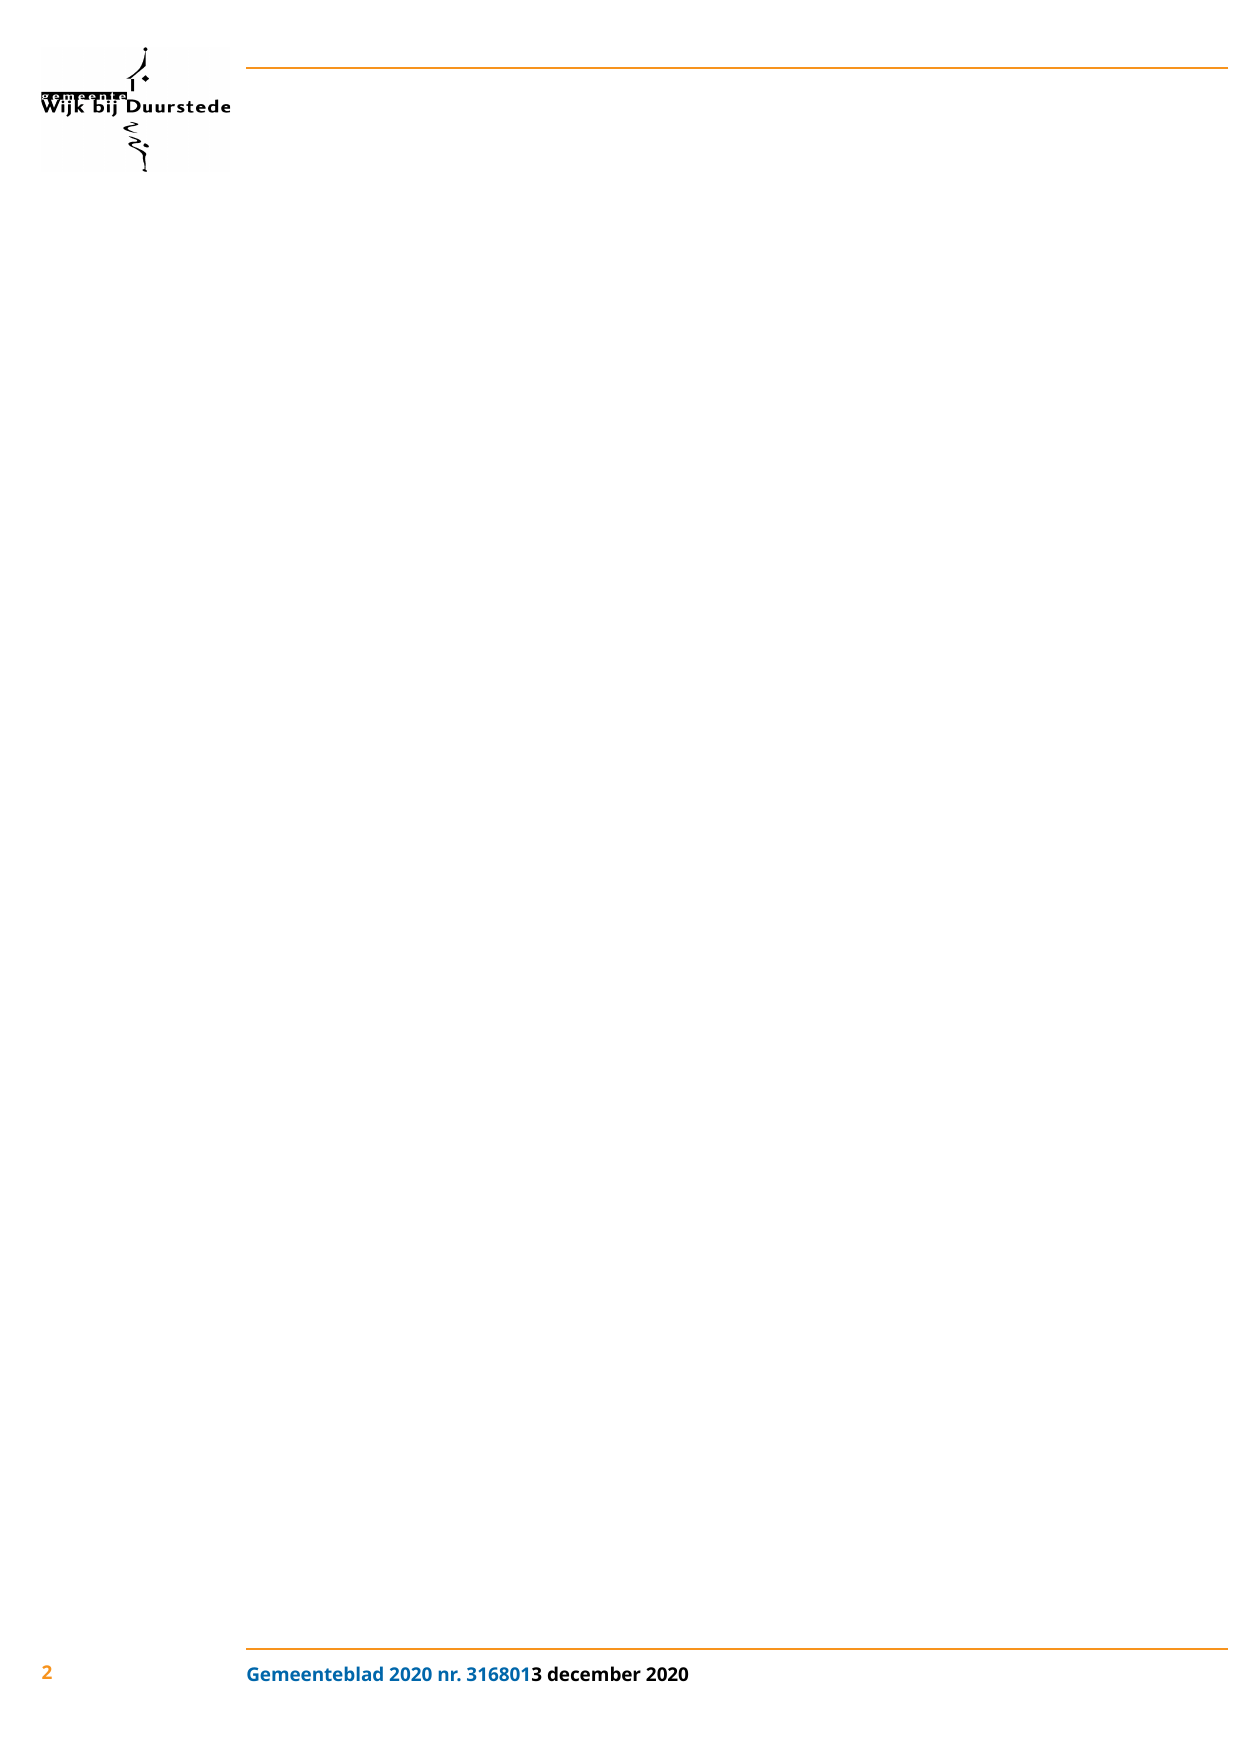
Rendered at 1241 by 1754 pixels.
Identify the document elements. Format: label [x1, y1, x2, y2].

picture [41, 47, 231, 172]
